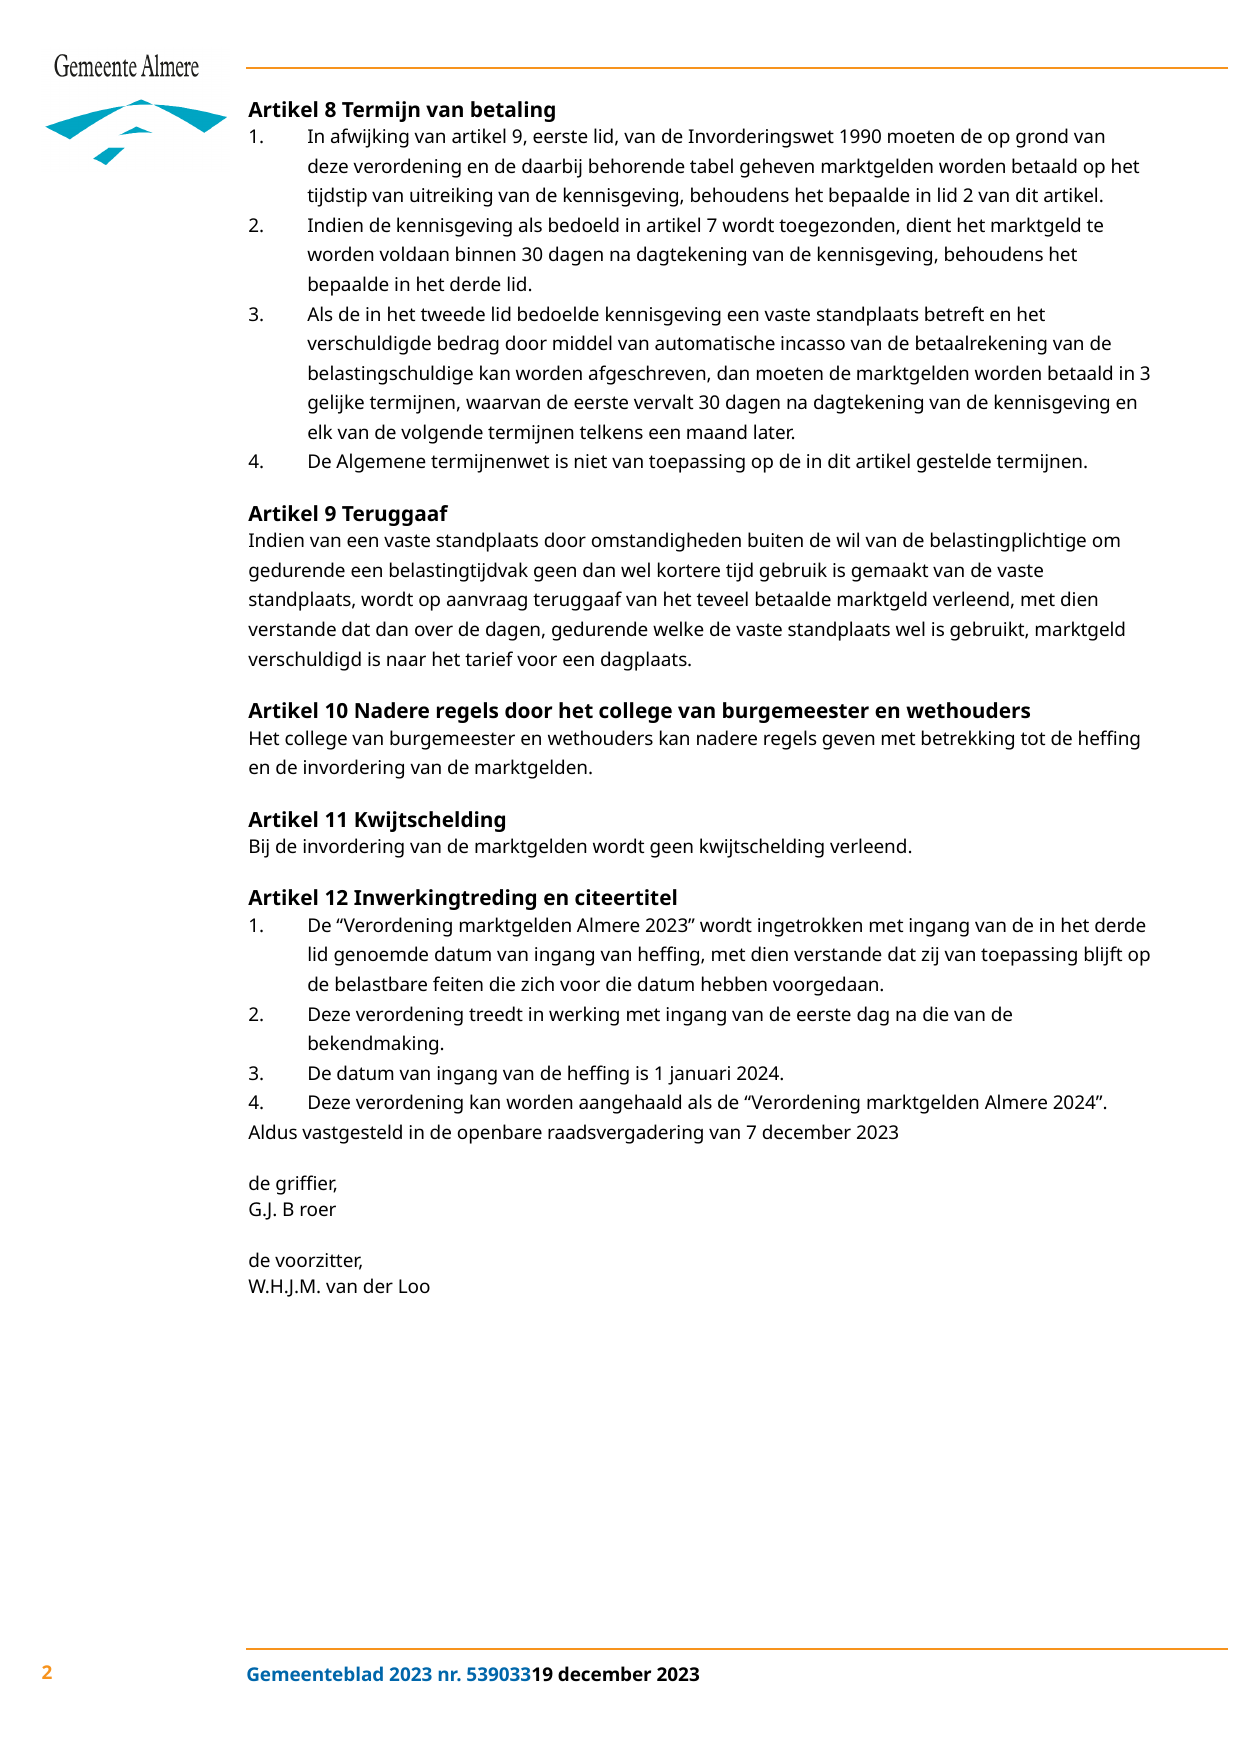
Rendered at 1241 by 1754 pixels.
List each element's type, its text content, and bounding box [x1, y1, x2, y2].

list De “Verordening marktgelden Almere 2023” wordt ingetrokken met ingang van de in het derde lid genoemde datum van ingang van heffing, met dien verstande dat zij van toepassing blijft op de belastbare feiten die zich voor die datum hebben voorgedaan. [248, 912, 1152, 997]
text Het college van burgemeester en wethouders kan nadere regels geven met betrekking tot de heffing en de invordering van de marktgelden. [248, 725, 1152, 780]
text Indien van een vaste standplaats door omstandigheden buiten de wil van de belastingplichtige om gedurende een belastingtijdvak geen dan wel kortere tijd gebruik is gemaakt van de vaste standplaats, wordt op aanvraag teruggaaf van het teveel betaalde marktgeld verleend, met dien verstande dat dan over de dagen, gedurende welke de vaste standplaats wel is gebruikt, marktgeld verschuldigd is naar het tarief voor een dagplaats. [248, 527, 1152, 672]
text G.J. B roer [248, 1196, 1152, 1222]
text Artikel 8 Termijn van betaling [248, 95, 1152, 123]
list In afwijking van artikel 9, eerste lid, van de Invorderingswet 1990 moeten de op grond van deze verordening en de daarbij behorende tabel geheven marktgelden worden betaald op het tijdstip van uitreiking van de kennisgeving, behoudens het bepaalde in lid 2 van dit artikel. [248, 123, 1152, 208]
picture [41, 47, 231, 172]
text de griffier, [248, 1171, 1152, 1196]
text Aldus vastgesteld in de openbare raadsvergadering van 7 december 2023 [248, 1119, 1152, 1145]
text Artikel 12 Inwerkingtreding en citeertitel [248, 883, 1152, 912]
text Artikel 10 Nadere regels door het college van burgemeester en wethouders [248, 696, 1152, 725]
text Artikel 9 Teruggaaf [248, 499, 1152, 527]
text de voorzitter, [248, 1248, 1152, 1273]
list Deze verordening treedt in werking met ingang van de eerste dag na die van de bekendmaking. [248, 1001, 1152, 1056]
list De Algemene termijnenwet is niet van toepassing op de in dit artikel gestelde termijnen. [248, 449, 1152, 474]
list Indien de kennisgeving als bedoeld in artikel 7 wordt toegezonden, dient het marktgeld te worden voldaan binnen 30 dagen na dagtekening van de kennisgeving, behoudens het bepaalde in het derde lid. [248, 212, 1152, 297]
text Bij de invordering van de marktgelden wordt geen kwijtschelding verleend. [248, 833, 1152, 859]
text W.H.J.M. van der Loo [248, 1273, 1152, 1299]
list Als de in het tweede lid bedoelde kennisgeving een vaste standplaats betreft en het verschuldigde bedrag door middel van automatische incasso van de betaalrekening van de belastingschuldige kan worden afgeschreven, dan moeten de marktgelden worden betaald in 3 gelijke termijnen, waarvan de eerste vervalt 30 dagen na dagtekening van de kennisgeving en elk van de volgende termijnen telkens een maand later. [248, 301, 1152, 445]
list Deze verordening kan worden aangehaald als de “Verordening marktgelden Almere 2024”. [248, 1089, 1152, 1115]
list De datum van ingang van de heffing is 1 januari 2024. [248, 1060, 1152, 1086]
text Artikel 11 Kwijtschelding [248, 805, 1152, 833]
